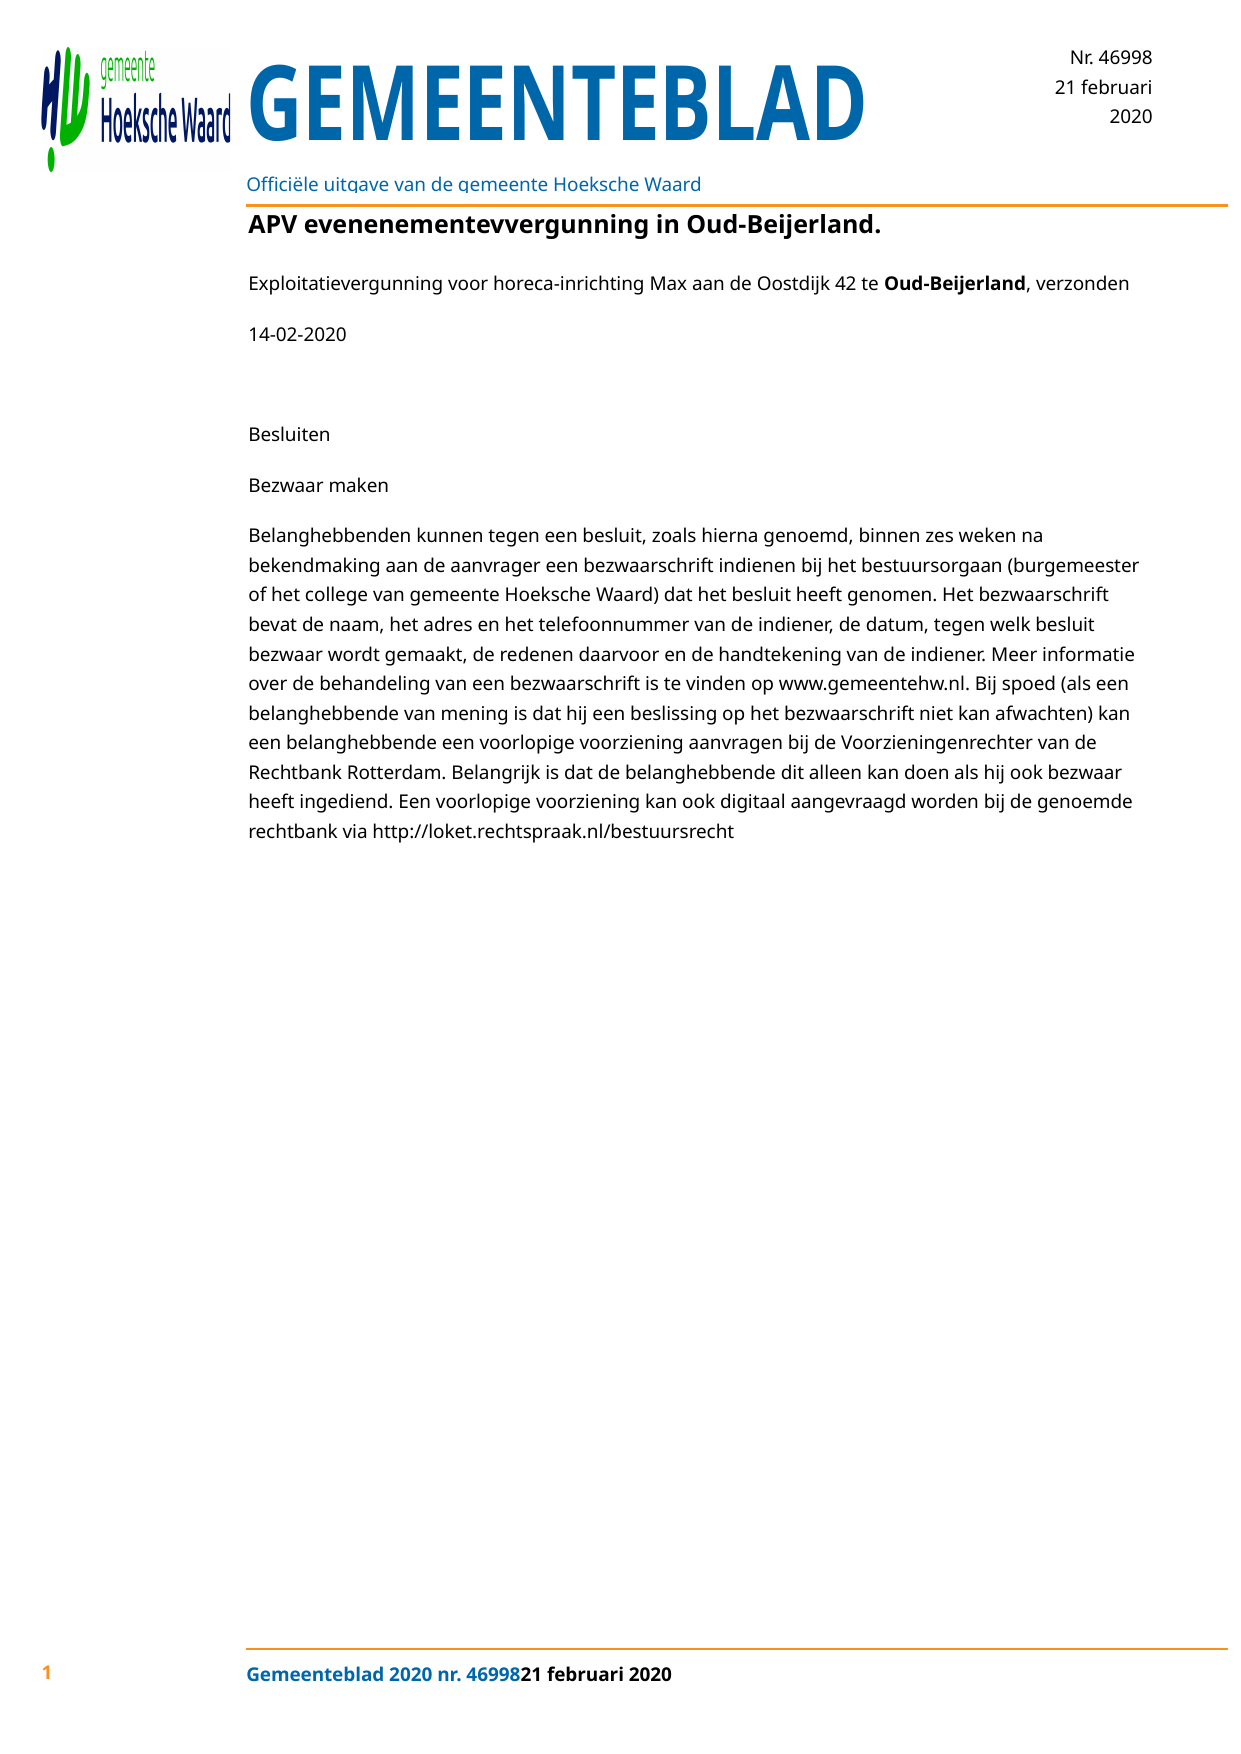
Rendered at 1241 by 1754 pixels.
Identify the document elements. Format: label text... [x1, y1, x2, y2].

text APV evenenementevvergunning in Oud-Beijerland. [248, 207, 1152, 241]
text Besluiten [248, 422, 1152, 447]
picture [41, 47, 231, 172]
text 14-02-2020 [248, 321, 1152, 346]
text Bezwaar maken [248, 472, 1152, 498]
text Belanghebbenden kunnen tegen een besluit, zoals hierna genoemd, binnen zes weken na bekendmaking aan de aanvrager een bezwaarschrift indienen bij het bestuursorgaan (burgemeester of het college van gemeente Hoeksche Waard) dat het besluit heeft genomen. Het bezwaarschrift bevat de naam, het adres en het telefoonnummer van de indiener, de datum, tegen welk besluit bezwaar wordt gemaakt, de redenen daarvoor en de handtekening van de indiener. Meer informatie over de behandeling van een bezwaarschrift is te vinden op www.gemeentehw.nl. Bij spoed (als een belanghebbende van mening is dat hij een beslissing op het bezwaarschrift niet kan afwachten) kan een belanghebbende een voorlopige voorziening aanvragen bij de Voorzieningenrechter van de Rechtbank Rotterdam. Belangrijk is dat de belanghebbende dit alleen kan doen als hij ook bezwaar heeft ingediend. Een voorlopige voorziening kan ook digitaal aangevraagd worden bij de genoemde rechtbank via http://loket.rechtspraak.nl/bestuursrecht [248, 522, 1152, 844]
text Exploitatievergunning voor horeca-inrichting Max aan de Oostdijk 42 te Oud-Beijerland, verzonden [248, 270, 1152, 296]
